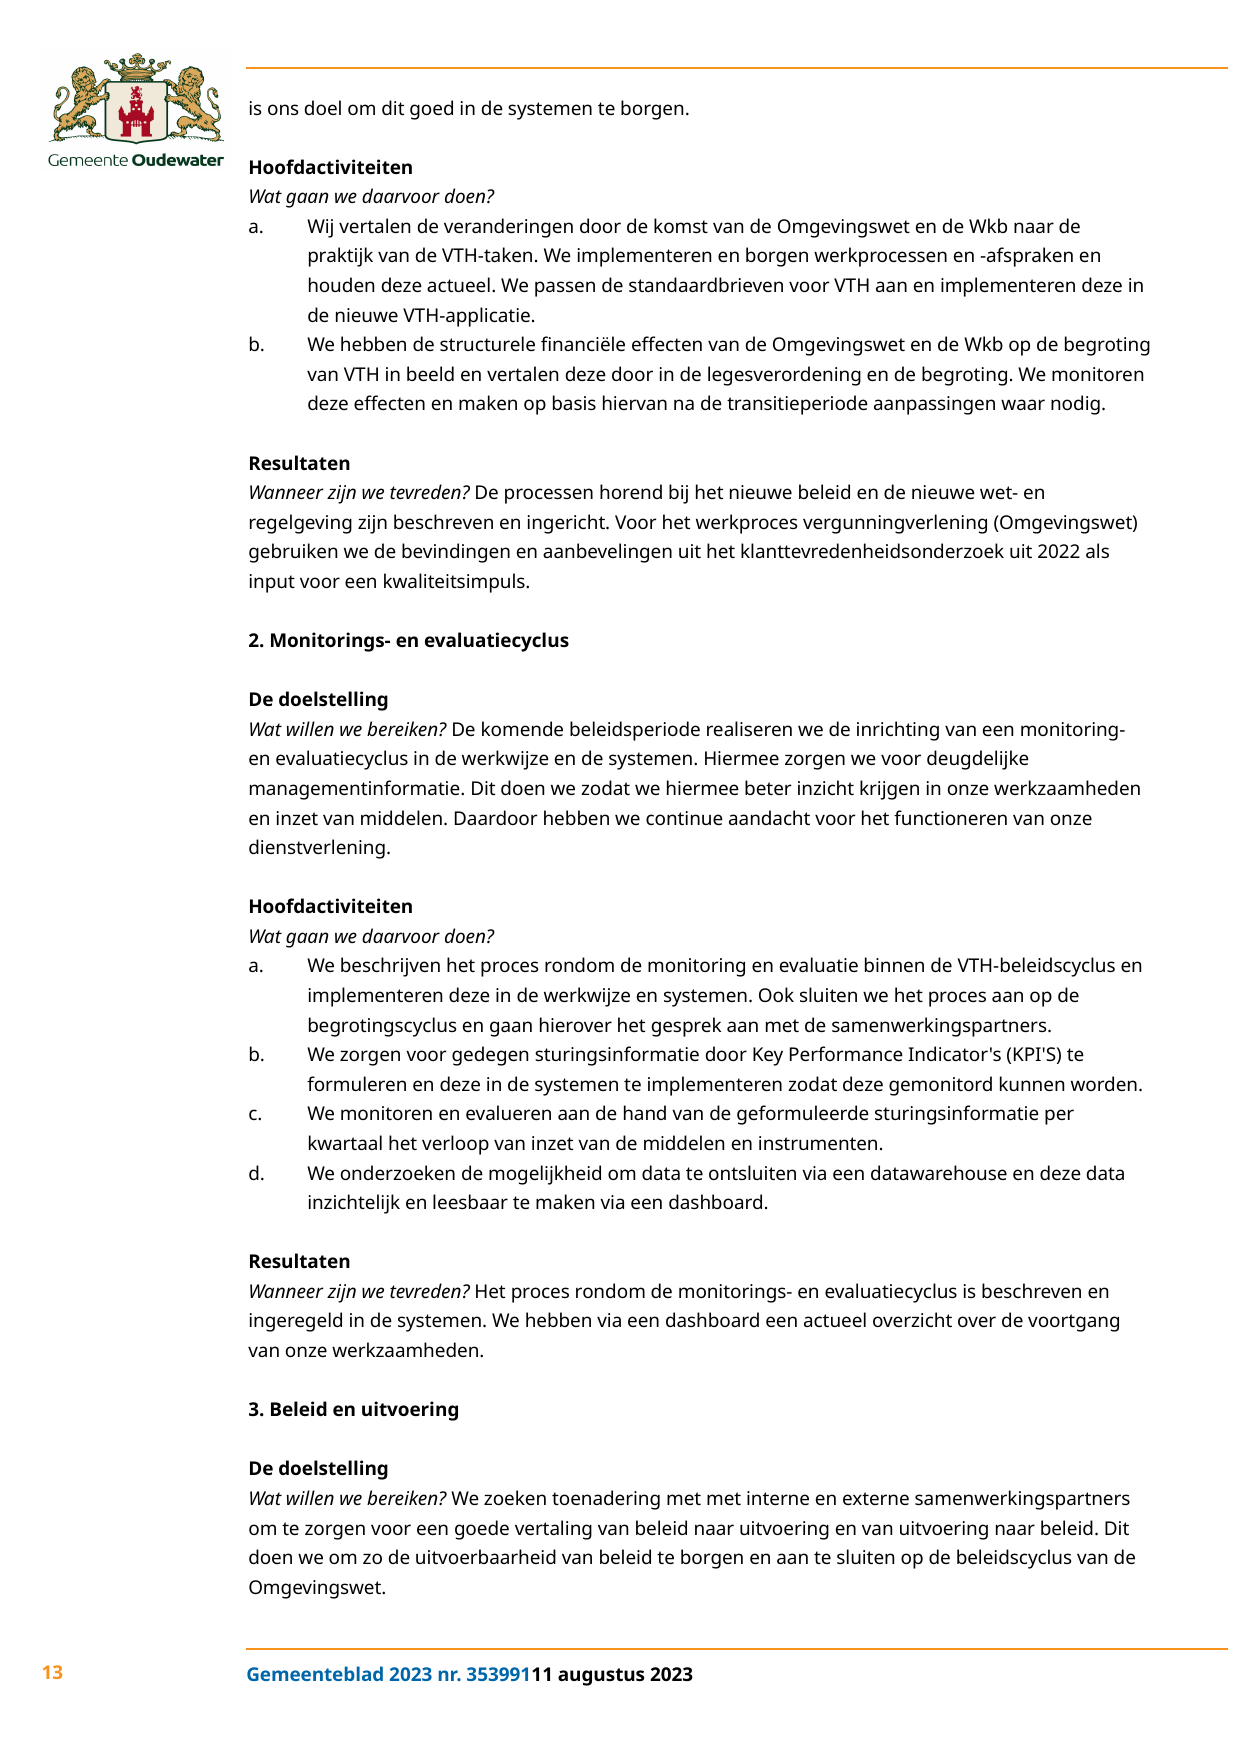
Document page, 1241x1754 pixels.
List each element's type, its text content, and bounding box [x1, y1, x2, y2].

list We monitoren en evalueren aan de hand van de geformuleerde sturingsinformatie per kwartaal het verloop van inzet van de middelen en instrumenten. [248, 1101, 1152, 1156]
text Wat gaan we daarvoor doen? [248, 183, 1152, 209]
text Hoofdactiviteiten [248, 154, 1152, 180]
text 2. Monitorings- en evaluatiecyclus [248, 627, 1152, 653]
text De doelstelling [248, 1456, 1152, 1481]
list Wij vertalen de veranderingen door de komst van de Omgevingswet en de Wkb naar de praktijk van de VTH-taken. We implementeren en borgen werkprocessen en -afspraken en houden deze actueel. We passen de standaardbrieven voor VTH aan en implementeren deze in de nieuwe VTH-applicatie. [248, 213, 1152, 328]
text is ons doel om dit goed in de systemen te borgen. [248, 95, 1152, 121]
picture [41, 47, 231, 172]
text Wat willen we bereiken? De komende beleidsperiode realiseren we de inrichting van een monitoring- en evaluatiecyclus in de werkwijze en de systemen. Hiermee zorgen we voor deugdelijke managementinformatie. Dit doen we zodat we hiermee beter inzicht krijgen in onze werkzaamheden en inzet van middelen. Daardoor hebben we continue aandacht voor het functioneren van onze dienstverlening. [248, 716, 1152, 860]
text Wanneer zijn we tevreden? De processen horend bij het nieuwe beleid en de nieuwe wet- en regelgeving zijn beschreven en ingericht. Voor het werkproces vergunningverlening (Omgevingswet) gebruiken we de bevindingen en aanbevelingen uit het klanttevredenheidsonderzoek uit 2022 als input voor een kwaliteitsimpuls. [248, 479, 1152, 594]
text Wat gaan we daarvoor doen? [248, 923, 1152, 949]
text 3. Beleid en uitvoering [248, 1396, 1152, 1422]
text Resultaten [248, 450, 1152, 476]
list We onderzoeken de mogelijkheid om data te ontsluiten via een datawarehouse en deze data inzichtelijk en leesbaar te maken via een dashboard. [248, 1160, 1152, 1215]
text Wanneer zijn we tevreden? Het proces rondom de monitorings- en evaluatiecyclus is beschreven en ingeregeld in de systemen. We hebben via een dashboard een actueel overzicht over de voortgang van onze werkzaamheden. [248, 1278, 1152, 1363]
list We zorgen voor gedegen sturingsinformatie door Key Performance Indicator's (KPI'S) te formuleren en deze in de systemen te implementeren zodat deze gemonitord kunnen worden. [248, 1041, 1152, 1097]
list We beschrijven het proces rondom de monitoring en evaluatie binnen de VTH-beleidscyclus en implementeren deze in de werkwijze en systemen. Ook sluiten we het proces aan op de begrotingscyclus en gaan hierover het gesprek aan met de samenwerkingspartners. [248, 953, 1152, 1038]
list We hebben de structurele financiële effecten van de Omgevingswet en de Wkb op de begroting van VTH in beeld en vertalen deze door in de legesverordening en de begroting. We monitoren deze effecten en maken op basis hiervan na de transitieperiode aanpassingen waar nodig. [248, 331, 1152, 416]
text Hoofdactiviteiten [248, 893, 1152, 919]
text De doelstelling [248, 686, 1152, 712]
text Resultaten [248, 1248, 1152, 1274]
text Wat willen we bereiken? We zoeken toenadering met met interne en externe samenwerkingspartners om te zorgen voor een goede vertaling van beleid naar uitvoering en van uitvoering naar beleid. Dit doen we om zo de uitvoerbaarheid van beleid te borgen en aan te sluiten op de beleidscyclus van de Omgevingswet. [248, 1485, 1152, 1600]
